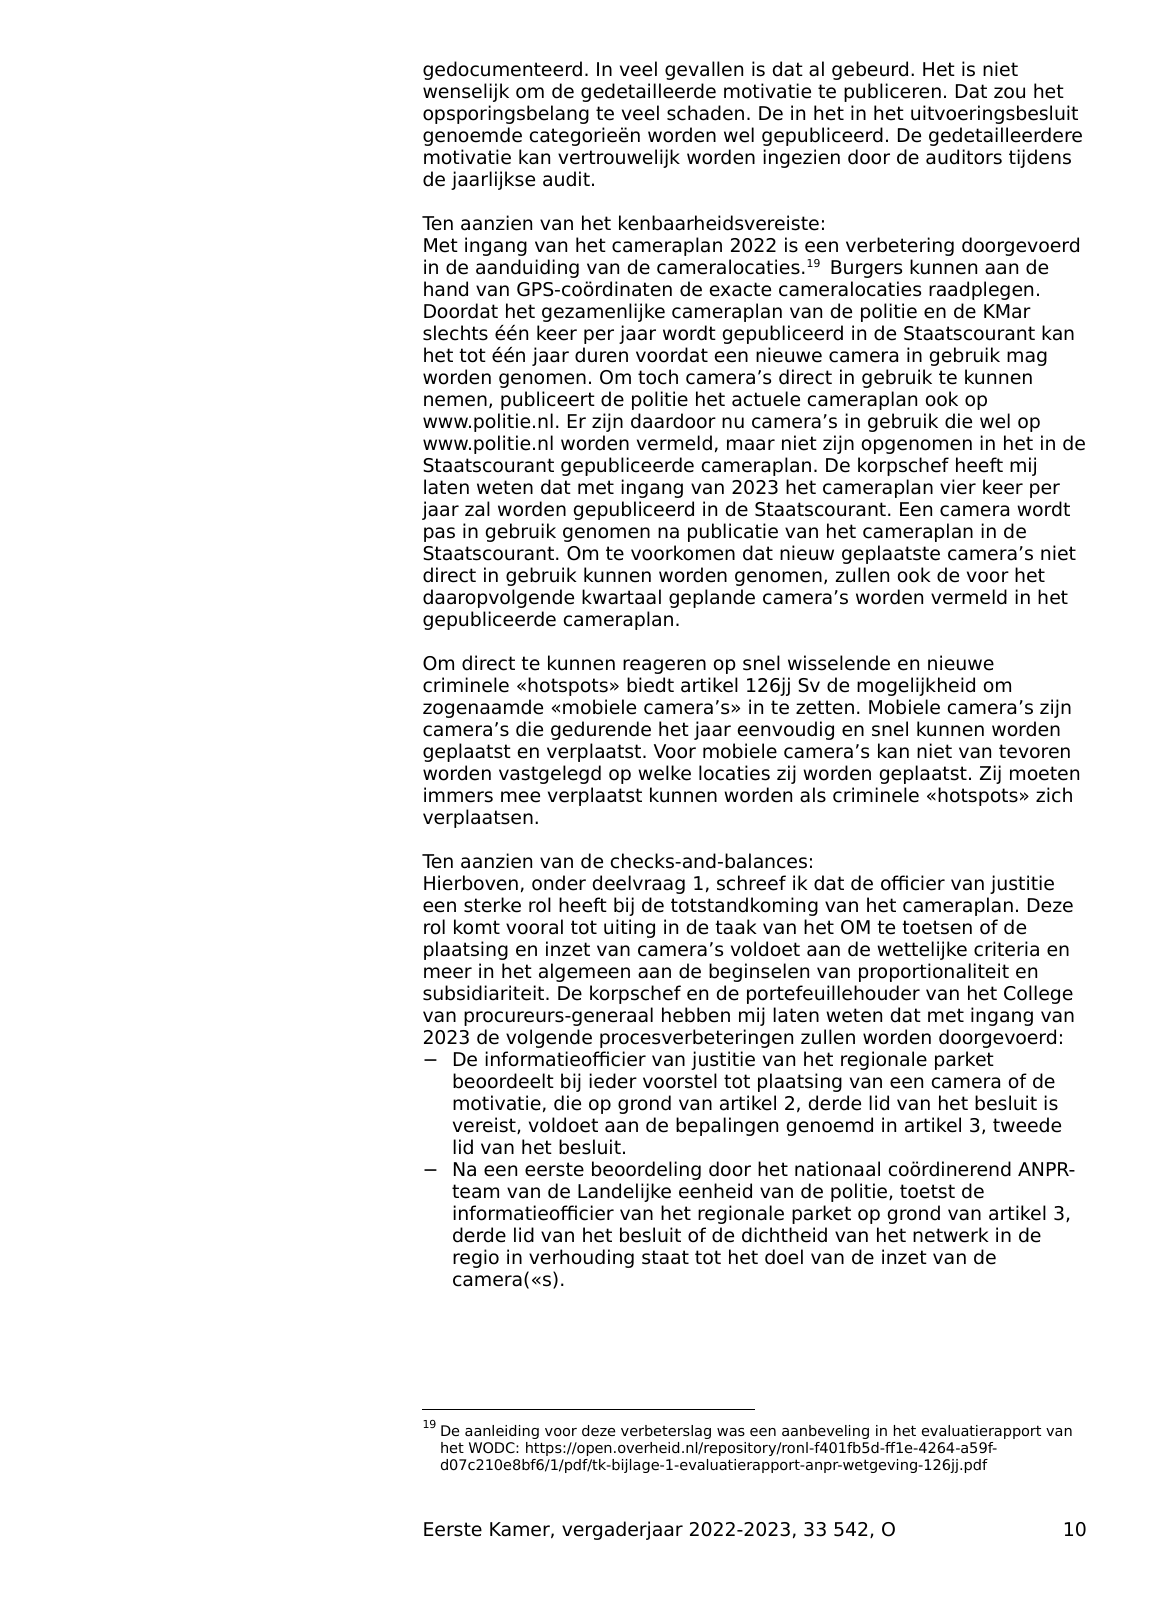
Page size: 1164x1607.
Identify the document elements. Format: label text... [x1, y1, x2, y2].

text − De informatieofficier van justitie van het regionale parket beoordeelt bij ieder voorstel tot plaatsing van een camera of de motivatie, die op grond van artikel 2, derde lid van het besluit is vereist, voldoet aan de bepalingen genoemd in artikel 3, tweede lid van het besluit. [422, 1049, 1087, 1159]
text De aanleiding voor deze verbeterslag was een aanbeveling in het evaluatierapport van het WODC: https://open.overheid.nl/repository/ronl-f401fb5d-ff1e-4264-a59f-d07c210e8bf6/1/pdf/tk-bijlage-1-evaluatierapport-anpr-wetgeving-126jj.pdf [422, 1418, 1087, 1474]
text gedocumenteerd. In veel gevallen is dat al gebeurd. Het is niet wenselijk om de gedetailleerde motivatie te publiceren. Dat zou het opsporingsbelang te veel schaden. De in het in het uitvoeringsbesluit genoemde categorieën worden wel gepubliceerd. De gedetailleerdere motivatie kan vertrouwelijk worden ingezien door de auditors tijdens de jaarlijkse audit. [422, 59, 1087, 191]
text Hierboven, onder deelvraag 1, schreef ik dat de officier van justitie een sterke rol heeft bij de totstandkoming van het cameraplan. Deze rol komt vooral tot uiting in de taak van het OM te toetsen of de plaatsing en inzet van camera’s voldoet aan de wettelijke criteria en meer in het algemeen aan de beginselen van proportionaliteit en subsidiariteit. De korpschef en de portefeuillehouder van het College van procureurs-generaal hebben mij laten weten dat met ingang van 2023 de volgende procesverbeteringen zullen worden doorgevoerd: [422, 873, 1087, 1049]
text Ten aanzien van de checks-and-balances: [422, 851, 1087, 873]
text Met ingang van het cameraplan 2022 is een verbetering doorgevoerd in de aanduiding van de cameralocaties. Burgers kunnen aan de hand van GPS-coördinaten de exacte cameralocaties raadplegen. Doordat het gezamenlijke cameraplan van de politie en de KMar slechts één keer per jaar wordt gepubliceerd in de Staatscourant kan het tot één jaar duren voordat een nieuwe camera in gebruik mag worden genomen. Om toch camera’s direct in gebruik te kunnen nemen, publiceert de politie het actuele cameraplan ook op www.politie.nl. Er zijn daardoor nu camera’s in gebruik die wel op www.politie.nl worden vermeld, maar niet zijn opgenomen in het in de Staatscourant gepubliceerde cameraplan. De korpschef heeft mij laten weten dat met ingang van 2023 het cameraplan vier keer per jaar zal worden gepubliceerd in de Staatscourant. Een camera wordt pas in gebruik genomen na publicatie van het cameraplan in de Staatscourant. Om te voorkomen dat nieuw geplaatste camera’s niet direct in gebruik kunnen worden genomen, zullen ook de voor het daaropvolgende kwartaal geplande camera’s worden vermeld in het gepubliceerde cameraplan. [422, 235, 1087, 631]
text Ten aanzien van het kenbaarheidsvereiste: [422, 213, 1087, 235]
text Om direct te kunnen reageren op snel wisselende en nieuwe criminele «hotspots» biedt artikel 126jj Sv de mogelijkheid om zogenaamde «mobiele camera’s» in te zetten. Mobiele camera’s zijn camera’s die gedurende het jaar eenvoudig en snel kunnen worden geplaatst en verplaatst. Voor mobiele camera’s kan niet van tevoren worden vastgelegd op welke locaties zij worden geplaatst. Zij moeten immers mee verplaatst kunnen worden als criminele «hotspots» zich verplaatsen. [422, 653, 1087, 829]
text − Na een eerste beoordeling door het nationaal coördinerend ANPR-team van de Landelijke eenheid van de politie, toetst de informatieofficier van het regionale parket op grond van artikel 3, derde lid van het besluit of de dichtheid van het netwerk in de regio in verhouding staat tot het doel van de inzet van de camera(«s). [422, 1159, 1087, 1291]
